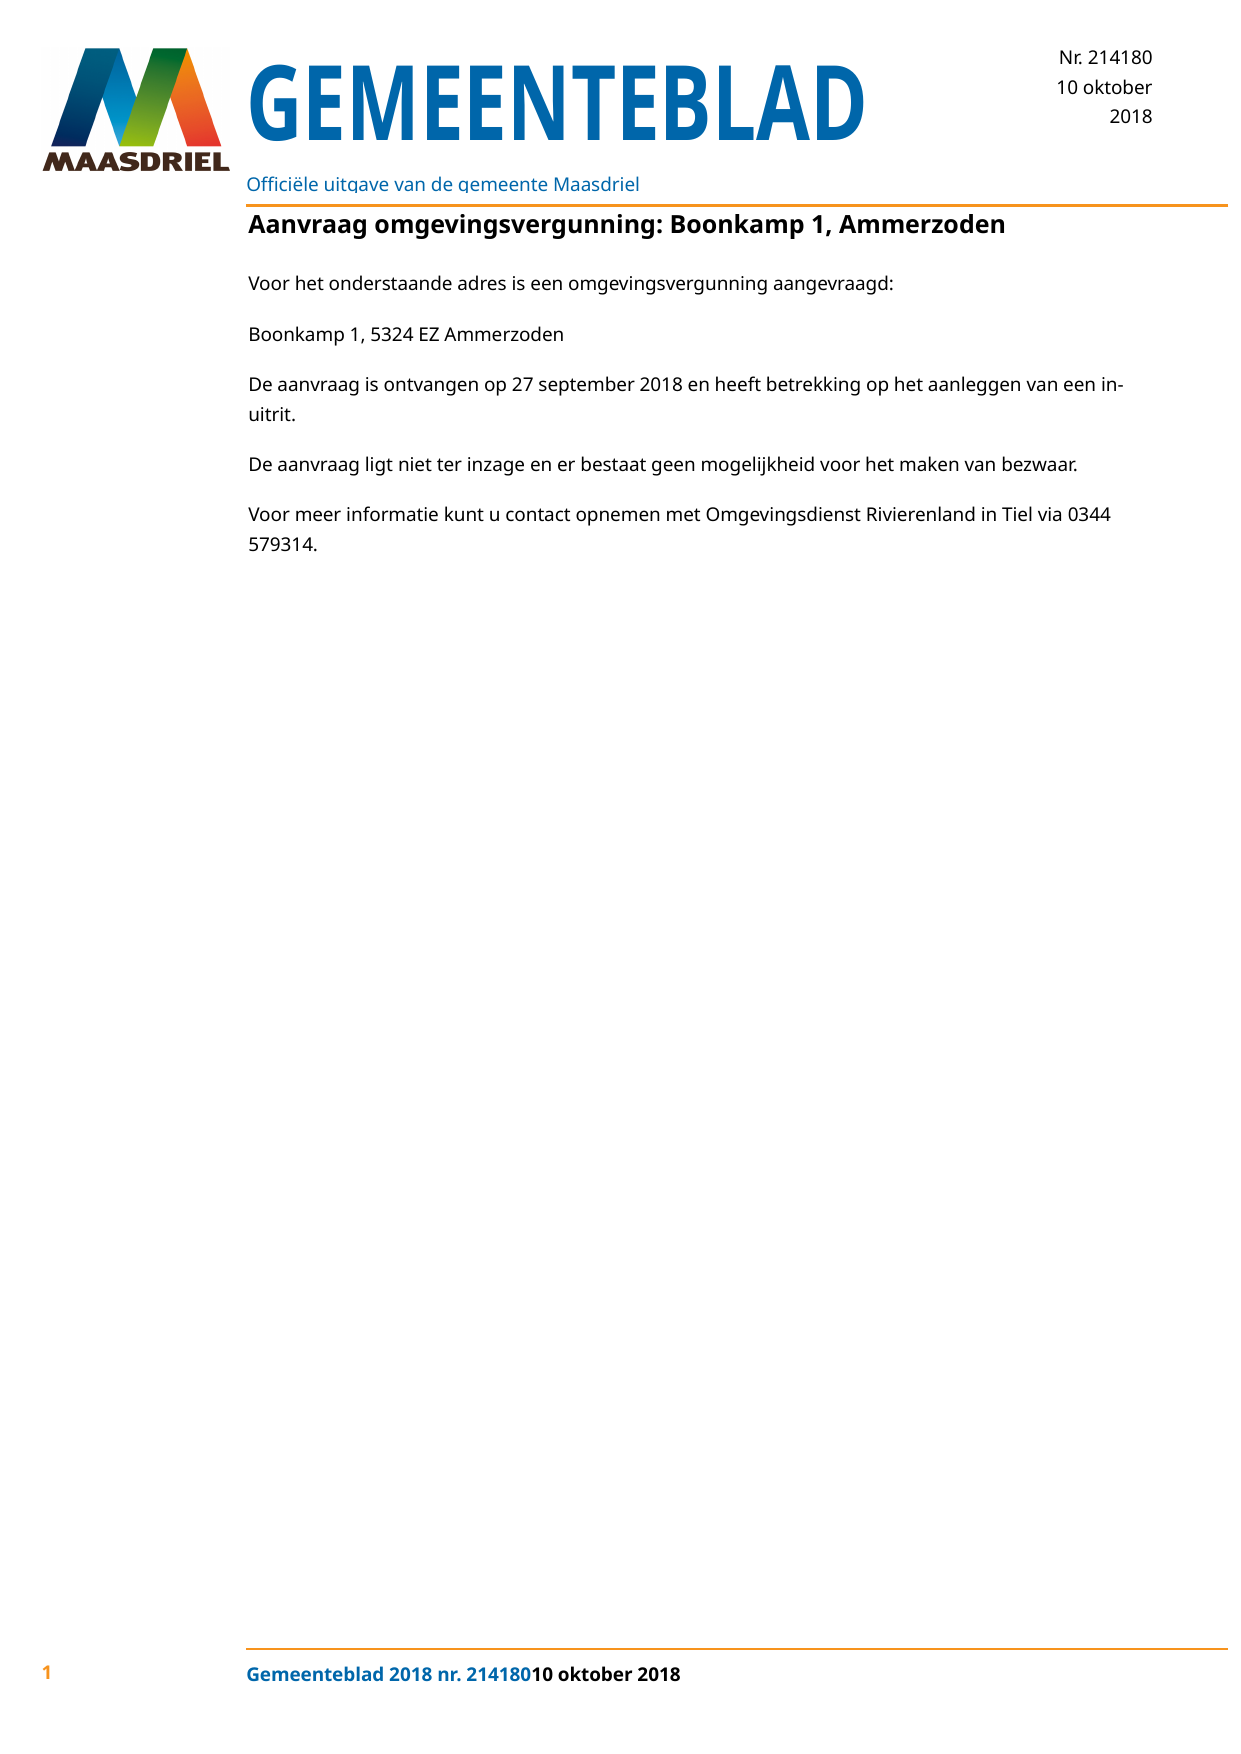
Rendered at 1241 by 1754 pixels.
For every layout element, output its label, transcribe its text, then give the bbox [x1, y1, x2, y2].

text Voor meer informatie kunt u contact opnemen met Omgevingsdienst Rivierenland in Tiel via 0344 579314. [248, 502, 1152, 557]
picture [41, 47, 231, 172]
text Aanvraag omgevingsvergunning: Boonkamp 1, Ammerzoden [248, 207, 1152, 241]
text Boonkamp 1, 5324 EZ Ammerzoden [248, 321, 1152, 346]
text De aanvraag is ontvangen op 27 september 2018 en heeft betrekking op het aanleggen van een in- uitrit. [248, 371, 1152, 426]
text Voor het onderstaande adres is een omgevingsvergunning aangevraagd: [248, 270, 1152, 296]
text De aanvraag ligt niet ter inzage en er bestaat geen mogelijkheid voor het maken van bezwaar. [248, 451, 1152, 477]
